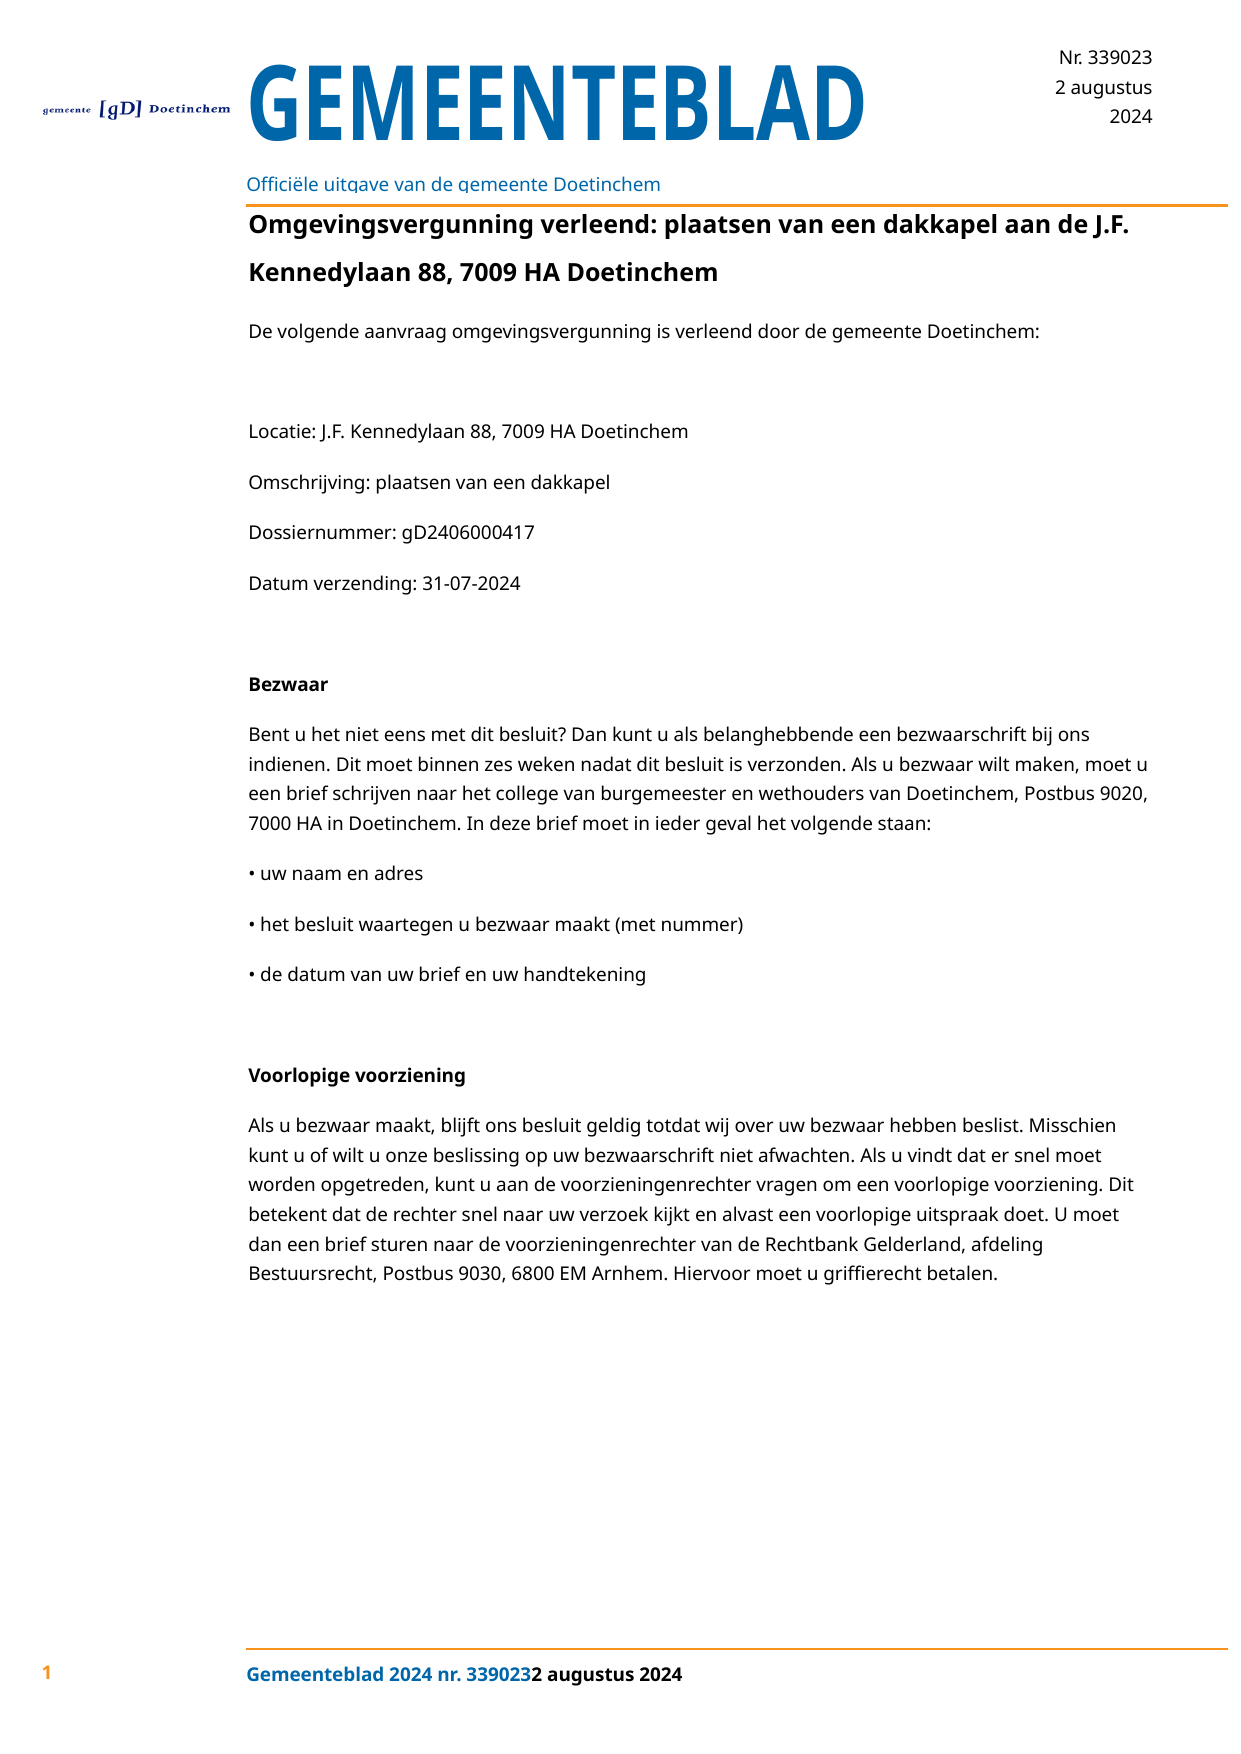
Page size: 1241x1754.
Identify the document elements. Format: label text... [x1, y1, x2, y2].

text Locatie: J.F. Kennedylaan 88, 7009 HA Doetinchem [248, 419, 1152, 444]
text Bent u het niet eens met dit besluit? Dan kunt u als belanghebbende een bezwaarschrift bij ons indienen. Dit moet binnen zes weken nadat dit besluit is verzonden. Als u bezwaar wilt maken, moet u een brief schrijven naar het college van burgemeester en wethouders van Doetinchem, Postbus 9020, 7000 HA in Doetinchem. In deze brief moet in ieder geval het volgende staan: [248, 721, 1152, 836]
text Datum verzending: 31-07-2024 [248, 570, 1152, 596]
text Als u bezwaar maakt, blijft ons besluit geldig totdat wij over uw bezwaar hebben beslist. Misschien kunt u of wilt u onze beslissing op uw bezwaarschrift niet afwachten. Als u vindt dat er snel moet worden opgetreden, kunt u aan de voorzieningenrechter vragen om een voorlopige voorziening. Dit betekent dat de rechter snel naar uw verzoek kijkt en alvast een voorlopige uitspraak doet. U moet dan een brief sturen naar de voorzieningenrechter van de Rechtbank Gelderland, afdeling Bestuursrecht, Postbus 9030, 6800 EM Arnhem. Hiervoor moet u griffierecht betalen. [248, 1112, 1152, 1286]
text Dossiernummer: gD2406000417 [248, 519, 1152, 545]
picture [41, 47, 231, 172]
text • uw naam en adres [248, 860, 1152, 886]
text Voorlopige voorziening [248, 1062, 1152, 1088]
text Omschrijving: plaatsen van een dakkapel [248, 469, 1152, 495]
text Omgevingsvergunning verleend: plaatsen van een dakkapel aan de J.F. Kennedylaan 88, 7009 HA Doetinchem [248, 207, 1152, 288]
text • het besluit waartegen u bezwaar maakt (met nummer) [248, 911, 1152, 937]
text • de datum van uw brief en uw handtekening [248, 961, 1152, 987]
text Bezwaar [248, 671, 1152, 697]
text De volgende aanvraag omgevingsvergunning is verleend door de gemeente Doetinchem: [248, 318, 1152, 344]
